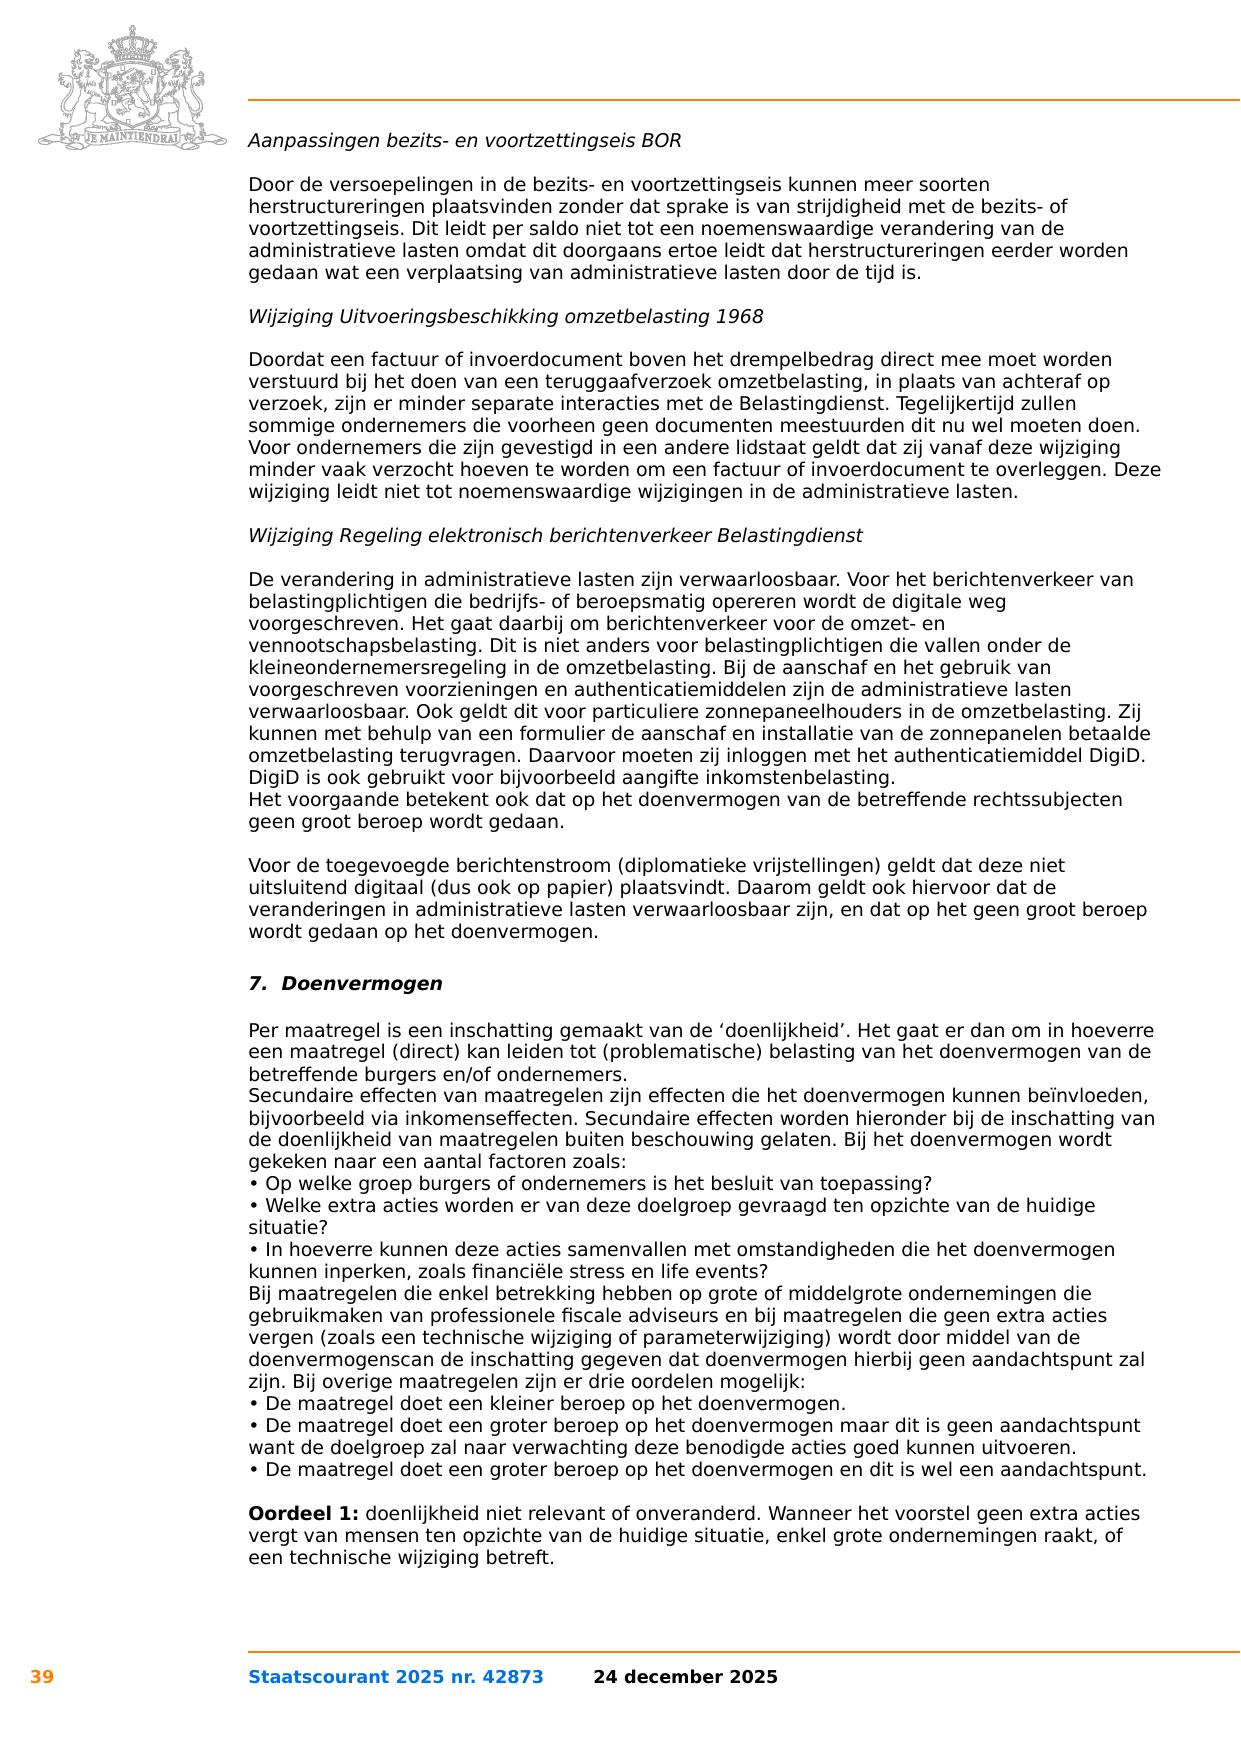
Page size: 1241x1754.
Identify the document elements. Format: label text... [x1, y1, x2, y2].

text • De maatregel doet een groter beroep op het doenvermogen maar dit is geen aandachtspunt want de doelgroep zal naar verwachting deze benodigde acties goed kunnen uitvoeren. [248, 1415, 1163, 1459]
text De verandering in administratieve lasten zijn verwaarloosbaar. Voor het berichtenverkeer van belastingplichtigen die bedrijfs- of beroepsmatig opereren wordt de digitale weg voorgeschreven. Het gaat daarbij om berichtenverkeer voor de omzet- en vennootschapsbelasting. Dit is niet anders voor belastingplichtigen die vallen onder de kleineondernemersregeling in de omzetbelasting. Bij de aanschaf en het gebruik van voorgeschreven voorzieningen en authenticatiemiddelen zijn de administratieve lasten verwaarloosbaar. Ook geldt dit voor particuliere zonnepaneelhouders in de omzetbelasting. Zij kunnen met behulp van een formulier de aanschaf en installatie van de zonnepanelen betaalde omzetbelasting terugvragen. Daarvoor moeten zij inloggen met het authenticatiemiddel DigiD. DigiD is ook gebruikt voor bijvoorbeeld aangifte inkomstenbelasting. [248, 569, 1163, 789]
text • De maatregel doet een groter beroep op het doenvermogen en dit is wel een aandachtspunt. [248, 1459, 1163, 1481]
text • De maatregel doet een kleiner beroep op het doenvermogen. [248, 1393, 1163, 1415]
picture [38, 25, 227, 150]
text Door de versoepelingen in de bezits- en voortzettingseis kunnen meer soorten herstructureringen plaatsvinden zonder dat sprake is van strijdigheid met de bezits- of voortzettingseis. Dit leidt per saldo niet tot een noemenswaardige verandering van de administratieve lasten omdat dit doorgaans ertoe leidt dat herstructureringen eerder worden gedaan wat een verplaatsing van administratieve lasten door de tijd is. [248, 174, 1163, 284]
subtitle Aanpassingen bezits- en voortzettingseis BOR [248, 130, 1163, 152]
text • Op welke groep burgers of ondernemers is het besluit van toepassing? [248, 1173, 1163, 1195]
text Voor de toegevoegde berichtenstroom (diplomatieke vrijstellingen) geldt dat deze niet uitsluitend digitaal (dus ook op papier) plaatsvindt. Daarom geldt ook hiervoor dat de veranderingen in administratieve lasten verwaarloosbaar zijn, en dat op het geen groot beroep wordt gedaan op het doenvermogen. [248, 854, 1163, 942]
text Oordeel 1: doenlijkheid niet relevant of onveranderd. Wanneer het voorstel geen extra acties vergt van mensen ten opzichte van de huidige situatie, enkel grote ondernemingen raakt, of een technische wijziging betreft. [248, 1503, 1163, 1569]
text Bij maatregelen die enkel betrekking hebben op grote of middelgrote ondernemingen die gebruikmaken van professionele fiscale adviseurs en bij maatregelen die geen extra acties vergen (zoals een technische wijziging of parameterwijziging) wordt door middel van de doenvermogenscan de inschatting gegeven dat doenvermogen hierbij geen aandachtspunt zal zijn. Bij overige maatregelen zijn er drie oordelen mogelijk: [248, 1283, 1163, 1393]
subtitle Wijziging Regeling elektronisch berichtenverkeer Belastingdienst [248, 525, 1163, 547]
text Het voorgaande betekent ook dat op het doenvermogen van de betreffende rechtssubjecten geen groot beroep wordt gedaan. [248, 789, 1163, 833]
text • In hoeverre kunnen deze acties samenvallen met omstandigheden die het doenvermogen kunnen inperken, zoals financiële stress en life events? [248, 1239, 1163, 1283]
text Secundaire effecten van maatregelen zijn effecten die het doenvermogen kunnen beïnvloeden, bijvoorbeeld via inkomenseffecten. Secundaire effecten worden hieronder bij de inschatting van de doenlijkheid van maatregelen buiten beschouwing gelaten. Bij het doenvermogen wordt gekeken naar een aantal factoren zoals: [248, 1085, 1163, 1173]
text • Welke extra acties worden er van deze doelgroep gevraagd ten opzichte van de huidige situatie? [248, 1195, 1163, 1239]
text Per maatregel is een inschatting gemaakt van de ‘doenlijkheid’. Het gaat er dan om in hoeverre een maatregel (direct) kan leiden tot (problematische) belasting van het doenvermogen van de betreffende burgers en/of ondernemers. [248, 1019, 1163, 1085]
subtitle 7. Doenvermogen [248, 972, 1163, 994]
subtitle Wijziging Uitvoeringsbeschikking omzetbelasting 1968 [248, 306, 1163, 327]
text Doordat een factuur of invoerdocument boven het drempelbedrag direct mee moet worden verstuurd bij het doen van een teruggaafverzoek omzetbelasting, in plaats van achteraf op verzoek, zijn er minder separate interacties met de Belastingdienst. Tegelijkertijd zullen sommige ondernemers die voorheen geen documenten meestuurden dit nu wel moeten doen. Voor ondernemers die zijn gevestigd in een andere lidstaat geldt dat zij vanaf deze wijziging minder vaak verzocht hoeven te worden om een factuur of invoerdocument te overleggen. Deze wijziging leidt niet tot noemenswaardige wijzigingen in de administratieve lasten. [248, 349, 1163, 503]
